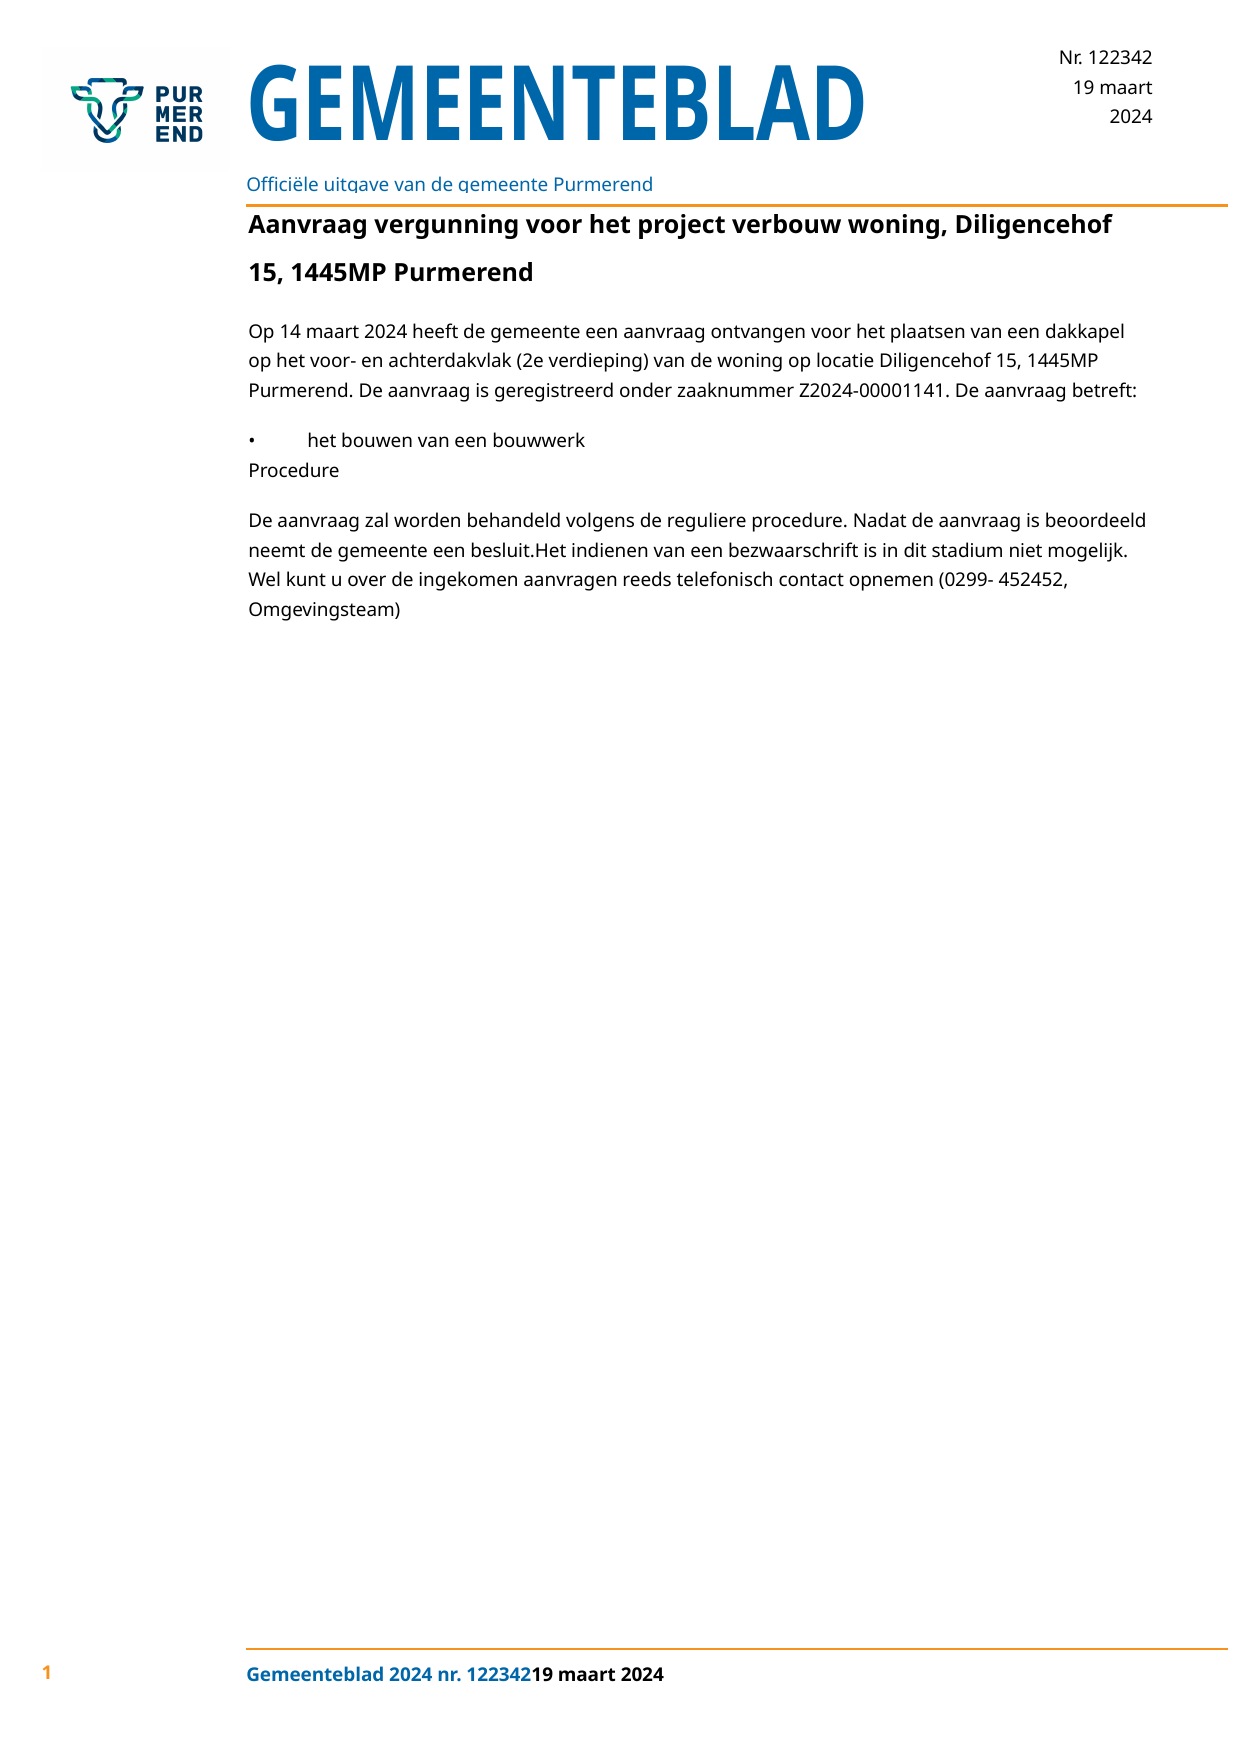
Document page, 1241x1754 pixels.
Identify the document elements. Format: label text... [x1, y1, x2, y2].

text Op 14 maart 2024 heeft de gemeente een aanvraag ontvangen voor het plaatsen van een dakkapel op het voor- en achterdakvlak (2e verdieping) van de woning op locatie Diligencehof 15, 1445MP Purmerend. De aanvraag is geregistreerd onder zaaknummer Z2024-00001141. De aanvraag betreft: [248, 318, 1152, 403]
picture [41, 47, 231, 172]
list het bouwen van een bouwwerk [248, 427, 1152, 453]
text Procedure [248, 457, 1152, 483]
text De aanvraag zal worden behandeld volgens de reguliere procedure. Nadat de aanvraag is beoordeeld neemt de gemeente een besluit.Het indienen van een bezwaarschrift is in dit stadium niet mogelijk. Wel kunt u over de ingekomen aanvragen reeds telefonisch contact opnemen (0299- 452452, Omgevingsteam) [248, 507, 1152, 622]
text Aanvraag vergunning voor het project verbouw woning, Diligencehof 15, 1445MP Purmerend [248, 207, 1152, 288]
